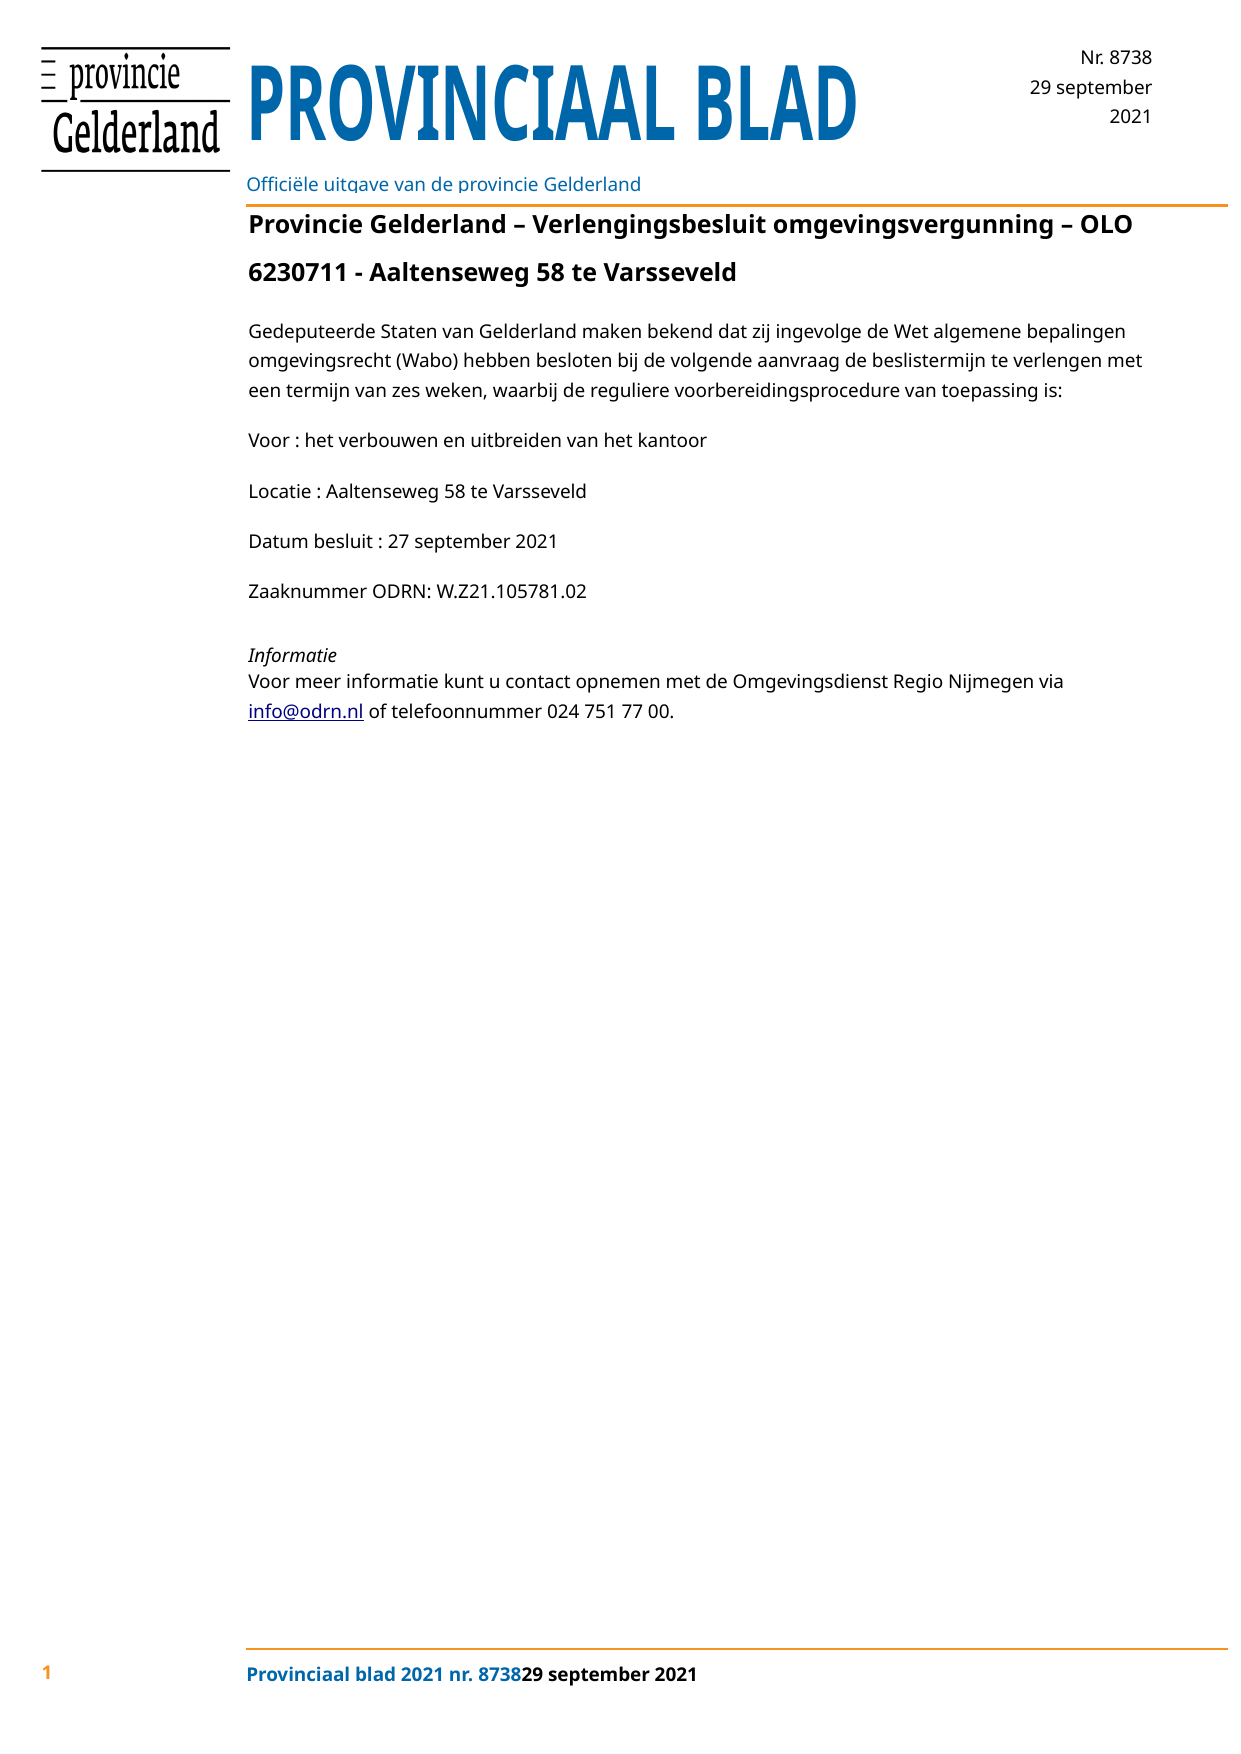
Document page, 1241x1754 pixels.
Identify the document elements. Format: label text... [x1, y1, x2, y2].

text Datum besluit : 27 september 2021 [248, 528, 1152, 554]
text Locatie : Aaltenseweg 58 te Varsseveld [248, 478, 1152, 504]
text Provincie Gelderland – Verlengingsbesluit omgevingsvergunning – OLO 6230711 - Aaltenseweg 58 te Varsseveld [248, 207, 1152, 288]
text Informatie [248, 643, 1152, 668]
text Voor meer informatie kunt u contact opnemen met de Omgevingsdienst Regio Nijmegen via info@odrn.nl of telefoonnummer 024 751 77 00. [248, 668, 1152, 724]
text Voor : het verbouwen en uitbreiden van het kantoor [248, 427, 1152, 453]
text Gedeputeerde Staten van Gelderland maken bekend dat zij ingevolge de Wet algemene bepalingen omgevingsrecht (Wabo) hebben besloten bij de volgende aanvraag de beslistermijn te verlengen met een termijn van zes weken, waarbij de reguliere voorbereidingsprocedure van toepassing is: [248, 318, 1152, 403]
text Zaaknummer ODRN: W.Z21.105781.02 [248, 579, 1152, 604]
picture [41, 47, 231, 172]
